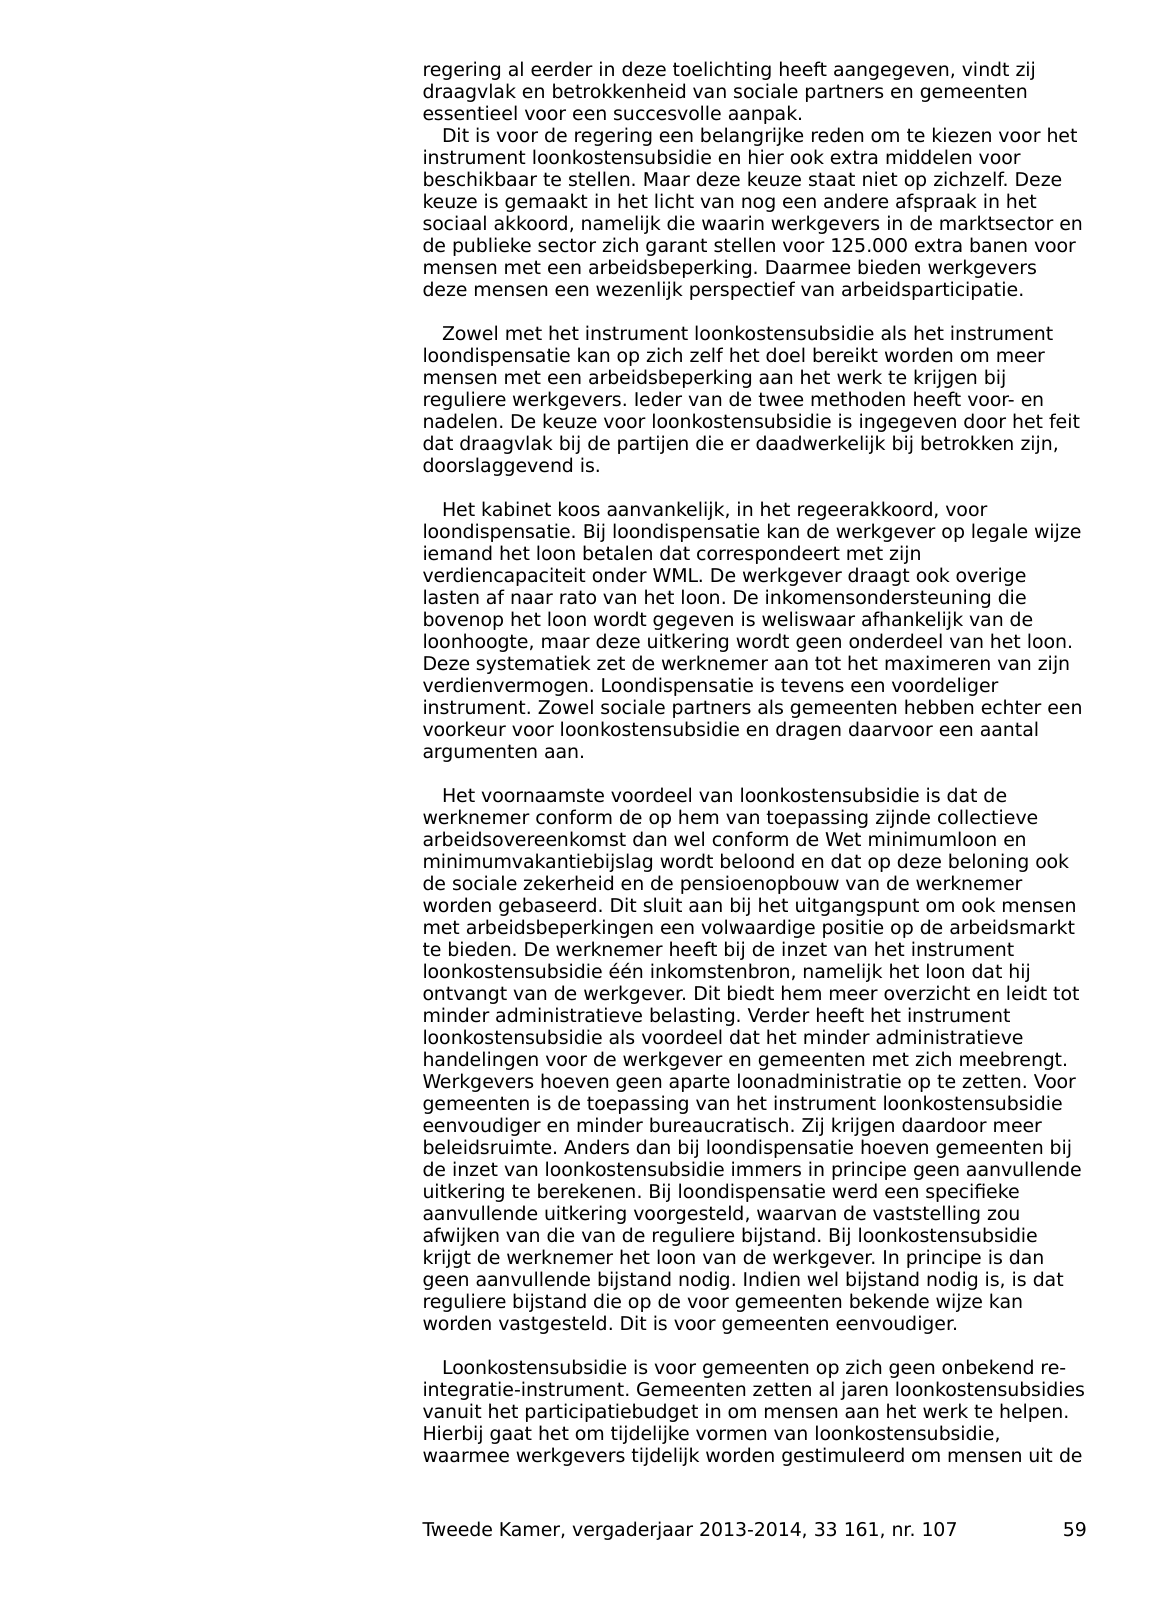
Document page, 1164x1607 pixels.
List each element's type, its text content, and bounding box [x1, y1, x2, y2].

text Het voornaamste voordeel van loonkostensubsidie is dat de werknemer conform de op hem van toepassing zijnde collectieve arbeidsovereenkomst dan wel conform de Wet minimumloon en minimumvakantiebijslag wordt beloond en dat op deze beloning ook de sociale zekerheid en de pensioenopbouw van de werknemer worden gebaseerd. Dit sluit aan bij het uitgangspunt om ook mensen met arbeidsbeperkingen een volwaardige positie op de arbeidsmarkt te bieden. De werknemer heeft bij de inzet van het instrument loonkostensubsidie één inkomstenbron, namelijk het loon dat hij ontvangt van de werkgever. Dit biedt hem meer overzicht en leidt tot minder administratieve belasting. Verder heeft het instrument loonkostensubsidie als voordeel dat het minder administratieve handelingen voor de werkgever en gemeenten met zich meebrengt. Werkgevers hoeven geen aparte loonadministratie op te zetten. Voor gemeenten is de toepassing van het instrument loonkostensubsidie eenvoudiger en minder bureaucratisch. Zij krijgen daardoor meer beleidsruimte. Anders dan bij loondispensatie hoeven gemeenten bij de inzet van loonkostensubsidie immers in principe geen aanvullende uitkering te berekenen. Bij loondispensatie werd een specifieke aanvullende uitkering voorgesteld, waarvan de vaststelling zou afwijken van die van de reguliere bijstand. Bij loonkostensubsidie krijgt de werknemer het loon van de werkgever. In principe is dan geen aanvullende bijstand nodig. Indien wel bijstand nodig is, is dat reguliere bijstand die op de voor gemeenten bekende wijze kan worden vastgesteld. Dit is voor gemeenten eenvoudiger. [422, 785, 1087, 1334]
text Dit is voor de regering een belangrijke reden om te kiezen voor het instrument loonkostensubsidie en hier ook extra middelen voor beschikbaar te stellen. Maar deze keuze staat niet op zichzelf. Deze keuze is gemaakt in het licht van nog een andere afspraak in het sociaal akkoord, namelijk die waarin werkgevers in de marktsector en de publieke sector zich garant stellen voor 125.000 extra banen voor mensen met een arbeidsbeperking. Daarmee bieden werkgevers deze mensen een wezenlijk perspectief van arbeidsparticipatie. [422, 125, 1087, 301]
text Zowel met het instrument loonkostensubsidie als het instrument loondispensatie kan op zich zelf het doel bereikt worden om meer mensen met een arbeidsbeperking aan het werk te krijgen bij reguliere werkgevers. Ieder van de twee methoden heeft voor- en nadelen. De keuze voor loonkostensubsidie is ingegeven door het feit dat draagvlak bij de partijen die er daadwerkelijk bij betrokken zijn, doorslaggevend is. [422, 323, 1087, 477]
text regering al eerder in deze toelichting heeft aangegeven, vindt zij draagvlak en betrokkenheid van sociale partners en gemeenten essentieel voor een succesvolle aanpak. [422, 59, 1087, 125]
text Het kabinet koos aanvankelijk, in het regeerakkoord, voor loondispensatie. Bij loondispensatie kan de werkgever op legale wijze iemand het loon betalen dat correspondeert met zijn verdiencapaciteit onder WML. De werkgever draagt ook overige lasten af naar rato van het loon. De inkomensondersteuning die bovenop het loon wordt gegeven is weliswaar afhankelijk van de loonhoogte, maar deze uitkering wordt geen onderdeel van het loon. Deze systematiek zet de werknemer aan tot het maximeren van zijn verdienvermogen. Loondispensatie is tevens een voordeliger instrument. Zowel sociale partners als gemeenten hebben echter een voorkeur voor loonkostensubsidie en dragen daarvoor een aantal argumenten aan. [422, 499, 1087, 763]
text Loonkostensubsidie is voor gemeenten op zich geen onbekend re-integratie-instrument. Gemeenten zetten al jaren loonkostensubsidies vanuit het participatiebudget in om mensen aan het werk te helpen. Hierbij gaat het om tijdelijke vormen van loonkostensubsidie, waarmee werkgevers tijdelijk worden gestimuleerd om mensen uit de [422, 1357, 1087, 1467]
